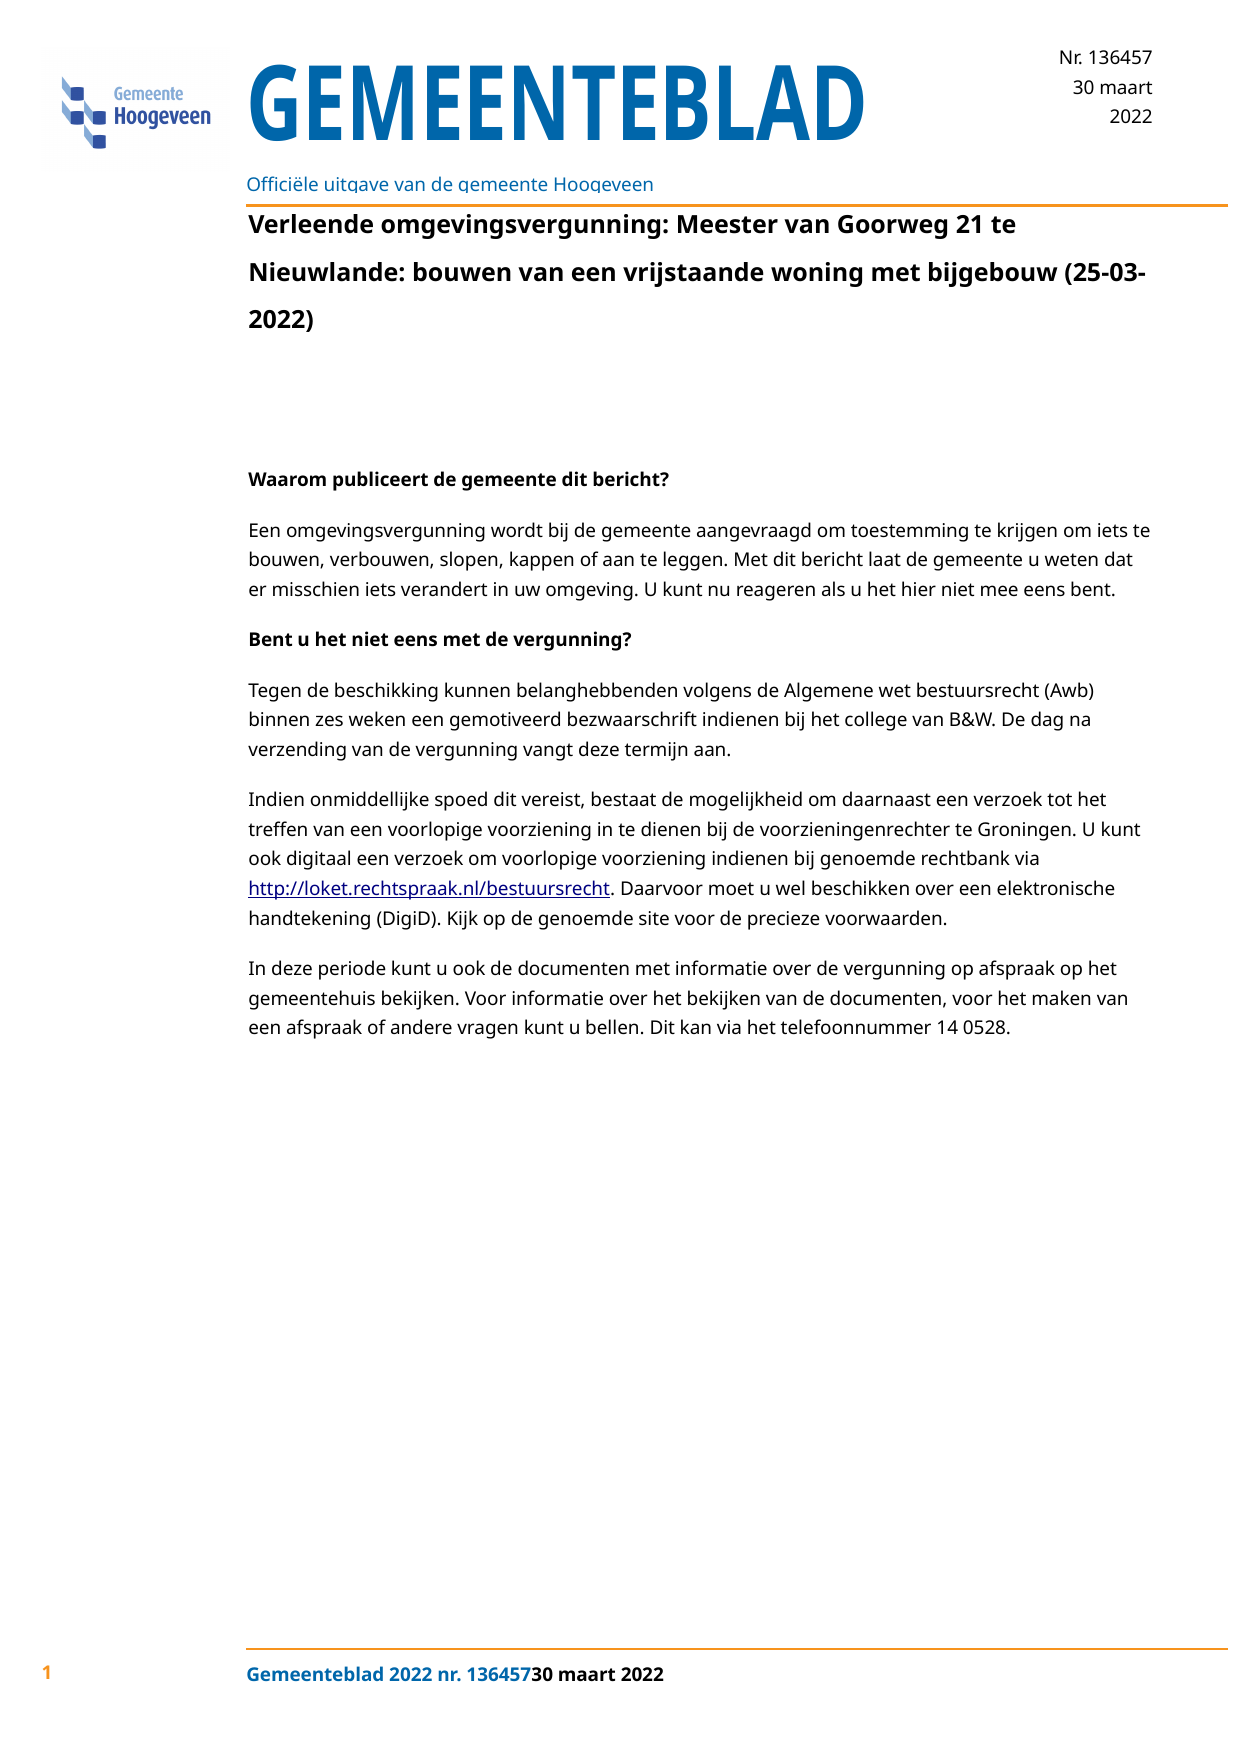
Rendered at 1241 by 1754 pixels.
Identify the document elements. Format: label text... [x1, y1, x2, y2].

text In deze periode kunt u ook de documenten met informatie over de vergunning op afspraak op het gemeentehuis bekijken. Voor informatie over het bekijken van de documenten, voor het maken van een afspraak of andere vragen kunt u bellen. Dit kan via het telefoonnummer 14 0528. [248, 955, 1152, 1040]
text Bent u het niet eens met de vergunning? [248, 626, 1152, 652]
text Een omgevingsvergunning wordt bij de gemeente aangevraagd om toestemming te krijgen om iets te bouwen, verbouwen, slopen, kappen of aan te leggen. Met dit bericht laat de gemeente u weten dat er misschien iets verandert in uw omgeving. U kunt nu reageren als u het hier niet mee eens bent. [248, 517, 1152, 602]
text Indien onmiddellijke spoed dit vereist, bestaat de mogelijkheid om daarnaast een verzoek tot het treffen van een voorlopige voorziening in te dienen bij de voorzieningenrechter te Groningen. U kunt ook digitaal een verzoek om voorlopige voorziening indienen bij genoemde rechtbank via http://loket.rechtspraak.nl/bestuursrecht. Daarvoor moet u wel beschikken over een elektronische handtekening (DigiD). Kijk op de genoemde site voor de precieze voorwaarden. [248, 786, 1152, 930]
text Verleende omgevingsvergunning: Meester van Goorweg 21 te Nieuwlande: bouwen van een vrijstaande woning met bijgebouw (25-03-2022) [248, 207, 1152, 336]
text Tegen de beschikking kunnen belanghebbenden volgens de Algemene wet bestuursrecht (Awb) binnen zes weken een gemotiveerd bezwaarschrift indienen bij het college van B&W. De dag na verzending van de vergunning vangt deze termijn aan. [248, 677, 1152, 762]
text Waarom publiceert de gemeente dit bericht? [248, 466, 1152, 492]
picture [41, 47, 231, 172]
